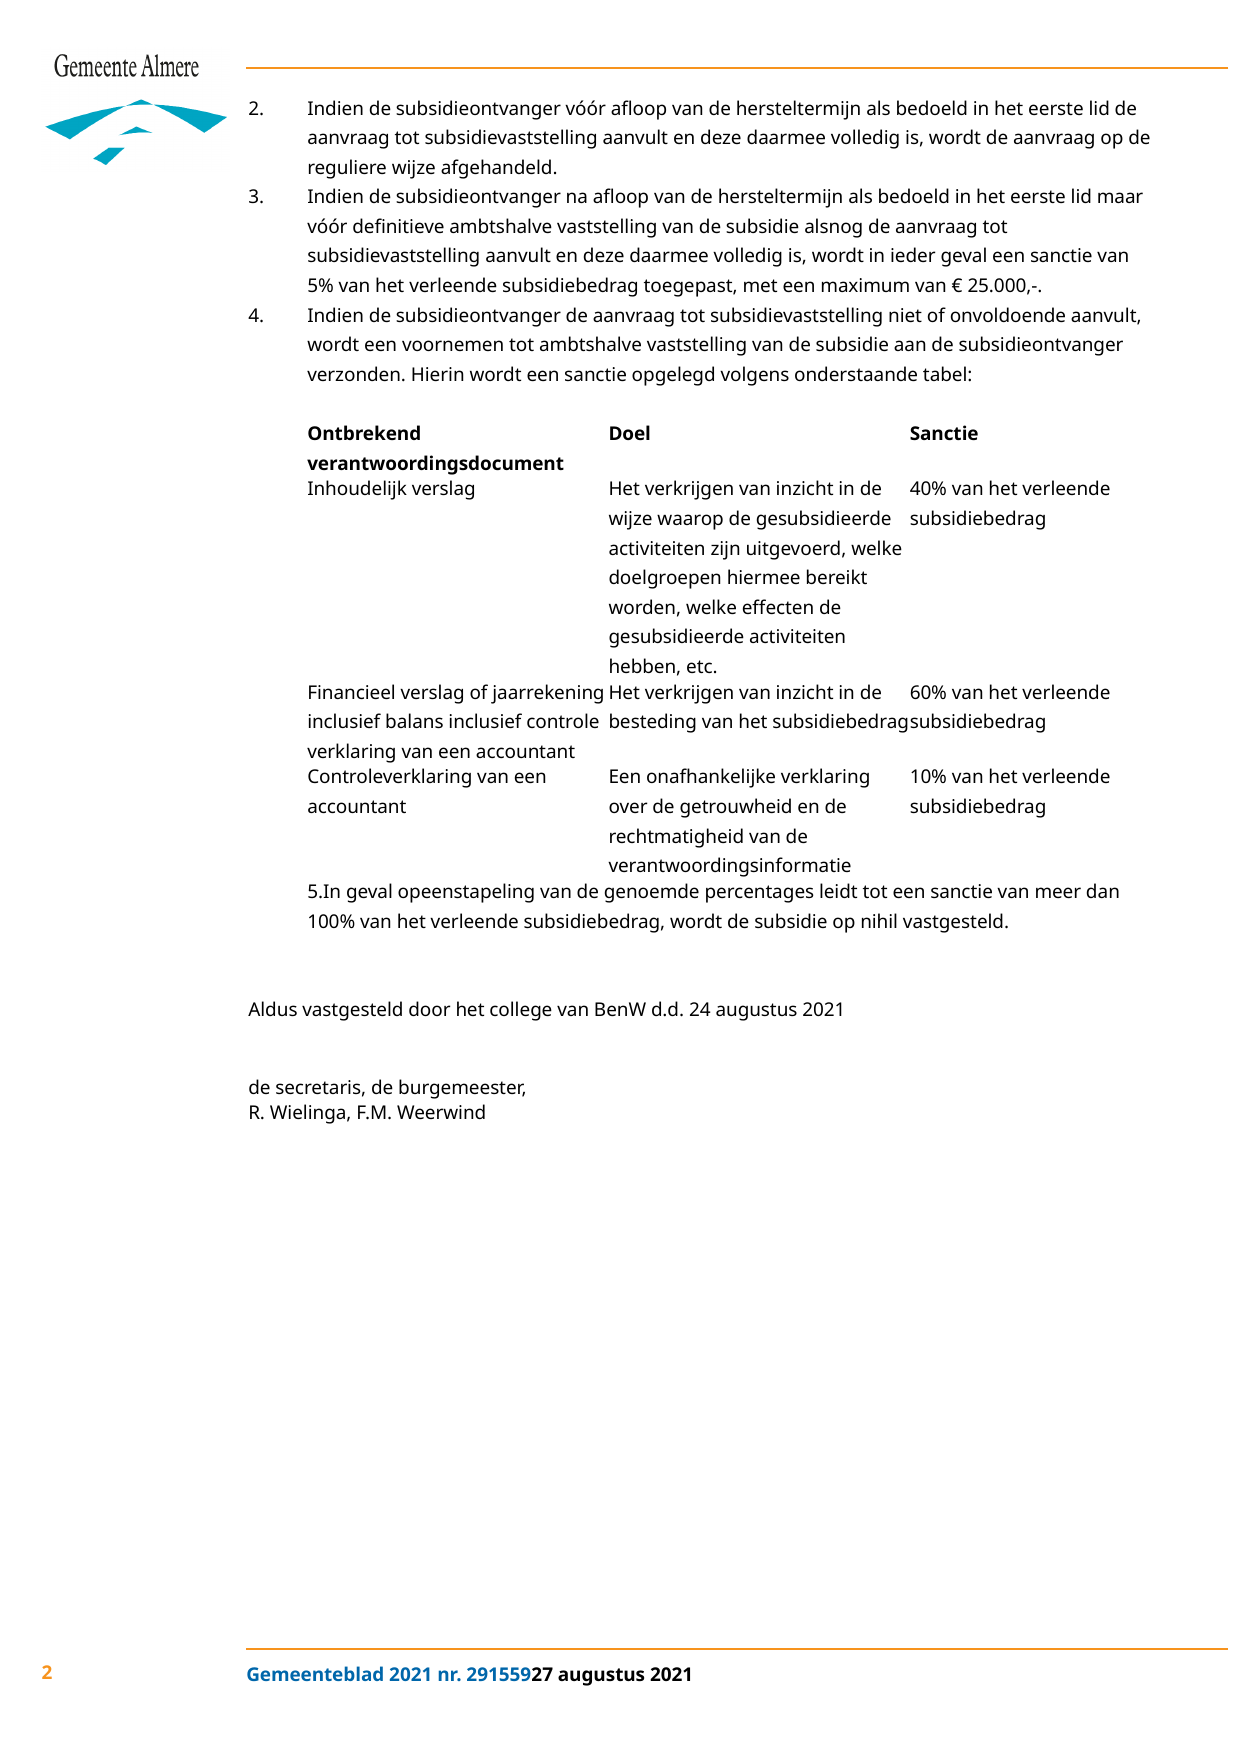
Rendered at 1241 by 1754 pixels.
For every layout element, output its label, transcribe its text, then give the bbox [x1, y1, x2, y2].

table_cell Inhoudelijk verslag [307, 476, 608, 679]
text R. Wielinga, F.M. Weerwind [248, 1099, 1152, 1125]
table_header Sanctie [910, 420, 1211, 476]
table_header Ontbrekend verantwoordingsdocument [307, 420, 608, 476]
list Indien de subsidieontvanger na afloop van de hersteltermijn als bedoeld in het eerste lid maar vóór definitieve ambtshalve vaststelling van de subsidie alsnog de aanvraag tot subsidievaststelling aanvult en deze daarmee volledig is, wordt in ieder geval een sanctie van 5% van het verleende subsidiebedrag toegepast, met een maximum van € 25.000,-. [248, 183, 1152, 298]
list Indien de subsidieontvanger de aanvraag tot subsidievaststelling niet of onvoldoende aanvult, wordt een voornemen tot ambtshalve vaststelling van de subsidie aan de subsidieontvanger verzonden. Hierin wordt een sanctie opgelegd volgens onderstaande tabel: [248, 302, 1152, 387]
picture [41, 47, 231, 172]
text Aldus vastgesteld door het college van BenW d.d. 24 augustus 2021 [248, 997, 1152, 1022]
text de secretaris, de burgemeester, [248, 1074, 1152, 1099]
table_cell 10% van het verleende subsidiebedrag [910, 764, 1211, 878]
table_header Doel [608, 420, 909, 476]
table_cell Financieel verslag of jaarrekening inclusief balans inclusief controle verklaring van een accountant [307, 679, 608, 764]
table_cell 60% van het verleende subsidiebedrag [910, 679, 1211, 764]
list 5.In geval opeenstapeling van de genoemde percentages leidt tot een sanctie van meer dan 100% van het verleende subsidiebedrag, wordt de subsidie op nihil vastgesteld. [248, 878, 1152, 934]
table_cell Het verkrijgen van inzicht in de besteding van het subsidiebedrag [608, 679, 909, 764]
table_cell 40% van het verleende subsidiebedrag [910, 476, 1211, 679]
table_cell Het verkrijgen van inzicht in de wijze waarop de gesubsidieerde activiteiten zijn uitgevoerd, welke doelgroepen hiermee bereikt worden, welke effecten de gesubsidieerde activiteiten hebben, etc. [608, 476, 909, 679]
table_cell Controleverklaring van een accountant [307, 764, 608, 878]
table_cell Een onafhankelijke verklaring over de getrouwheid en de rechtmatigheid van de verantwoordingsinformatie [608, 764, 909, 878]
list Indien de subsidieontvanger vóór afloop van de hersteltermijn als bedoeld in het eerste lid de aanvraag tot subsidievaststelling aanvult en deze daarmee volledig is, wordt de aanvraag op de reguliere wijze afgehandeld. [248, 95, 1152, 180]
